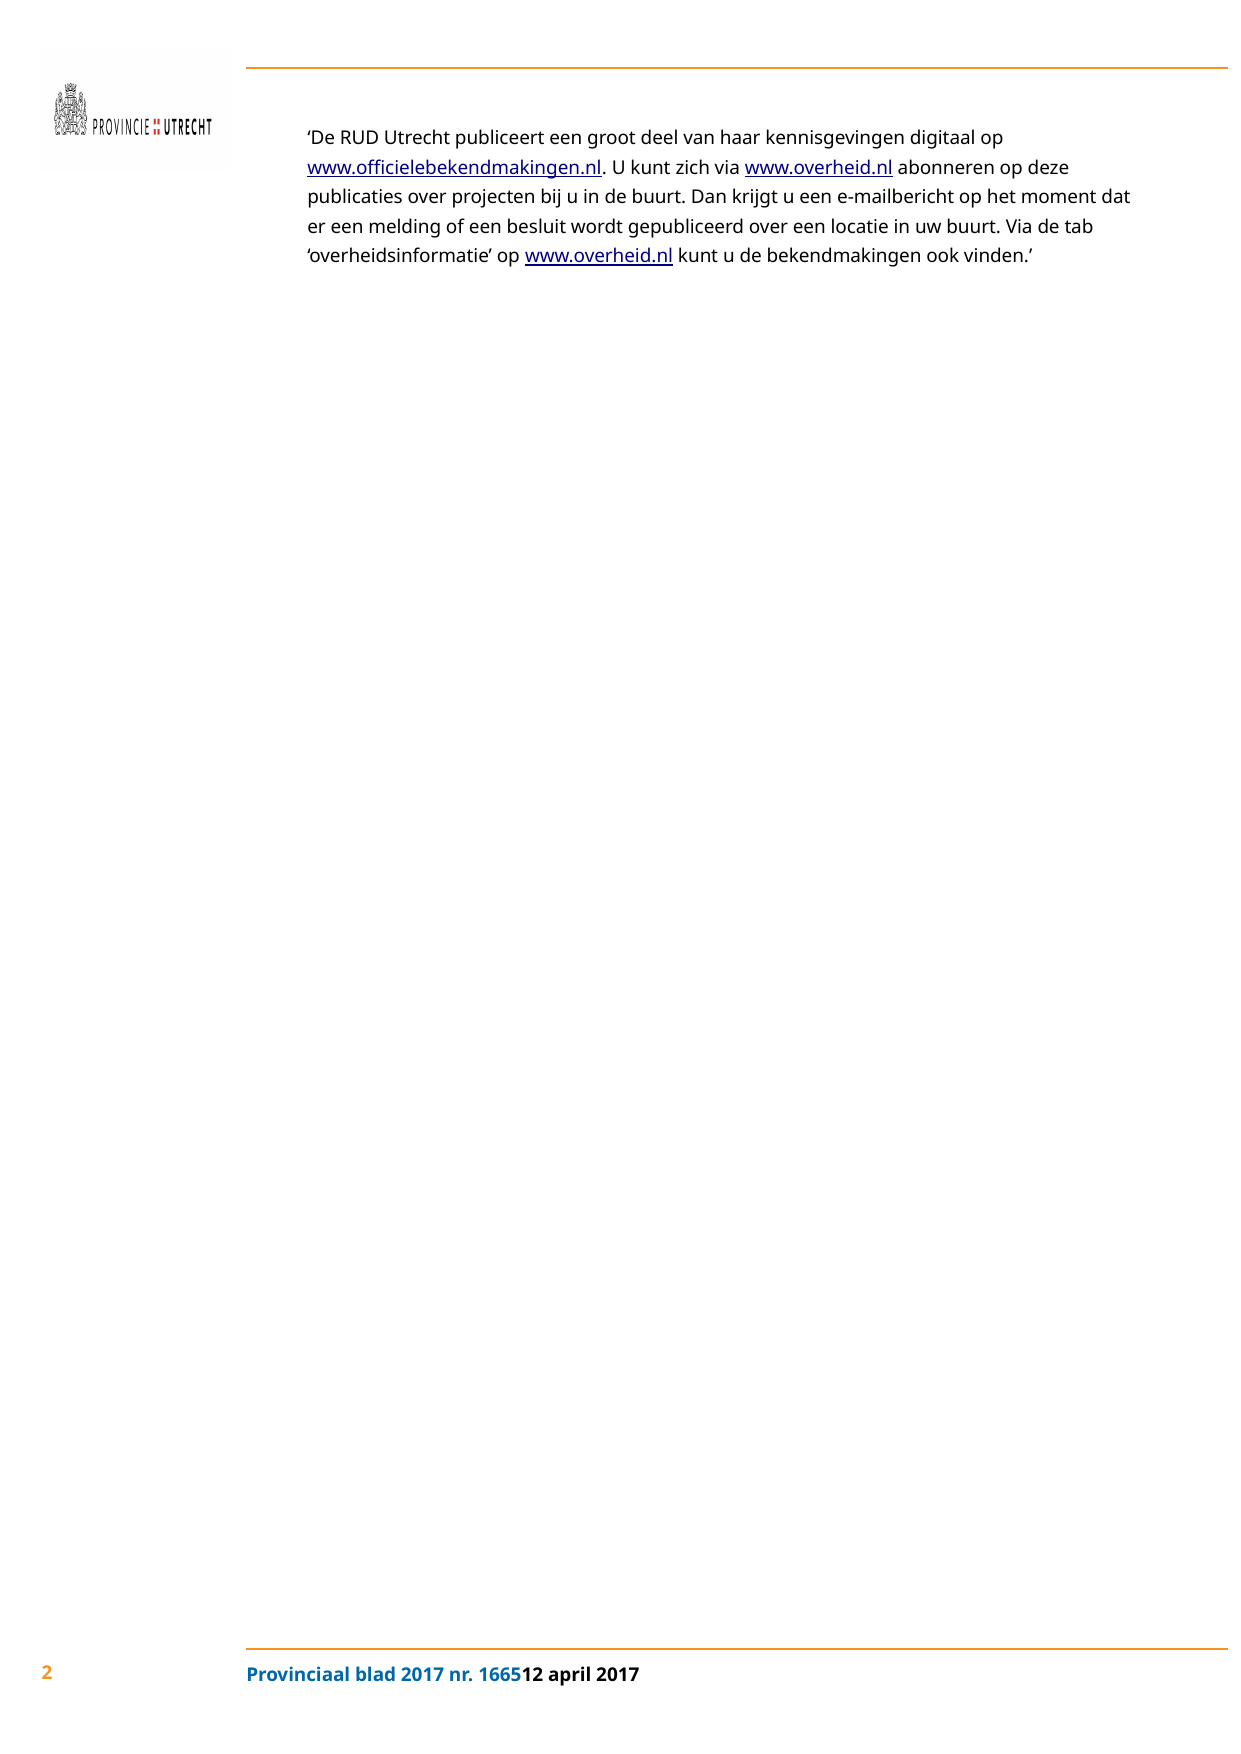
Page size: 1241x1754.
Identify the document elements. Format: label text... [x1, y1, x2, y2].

picture [41, 47, 231, 172]
list ‘De RUD Utrecht publiceert een groot deel van haar kennisgevingen digitaal op www.officielebekendmakingen.nl. U kunt zich via www.overheid.nl abonneren op deze publicaties over projecten bij u in de buurt. Dan krijgt u een e-mailbericht op het moment dat er een melding of een besluit wordt gepubliceerd over een locatie in uw buurt. Via de tab ‘overheidsinformatie’ op www.overheid.nl kunt u de bekendmakingen ook vinden.’ [248, 124, 1152, 268]
